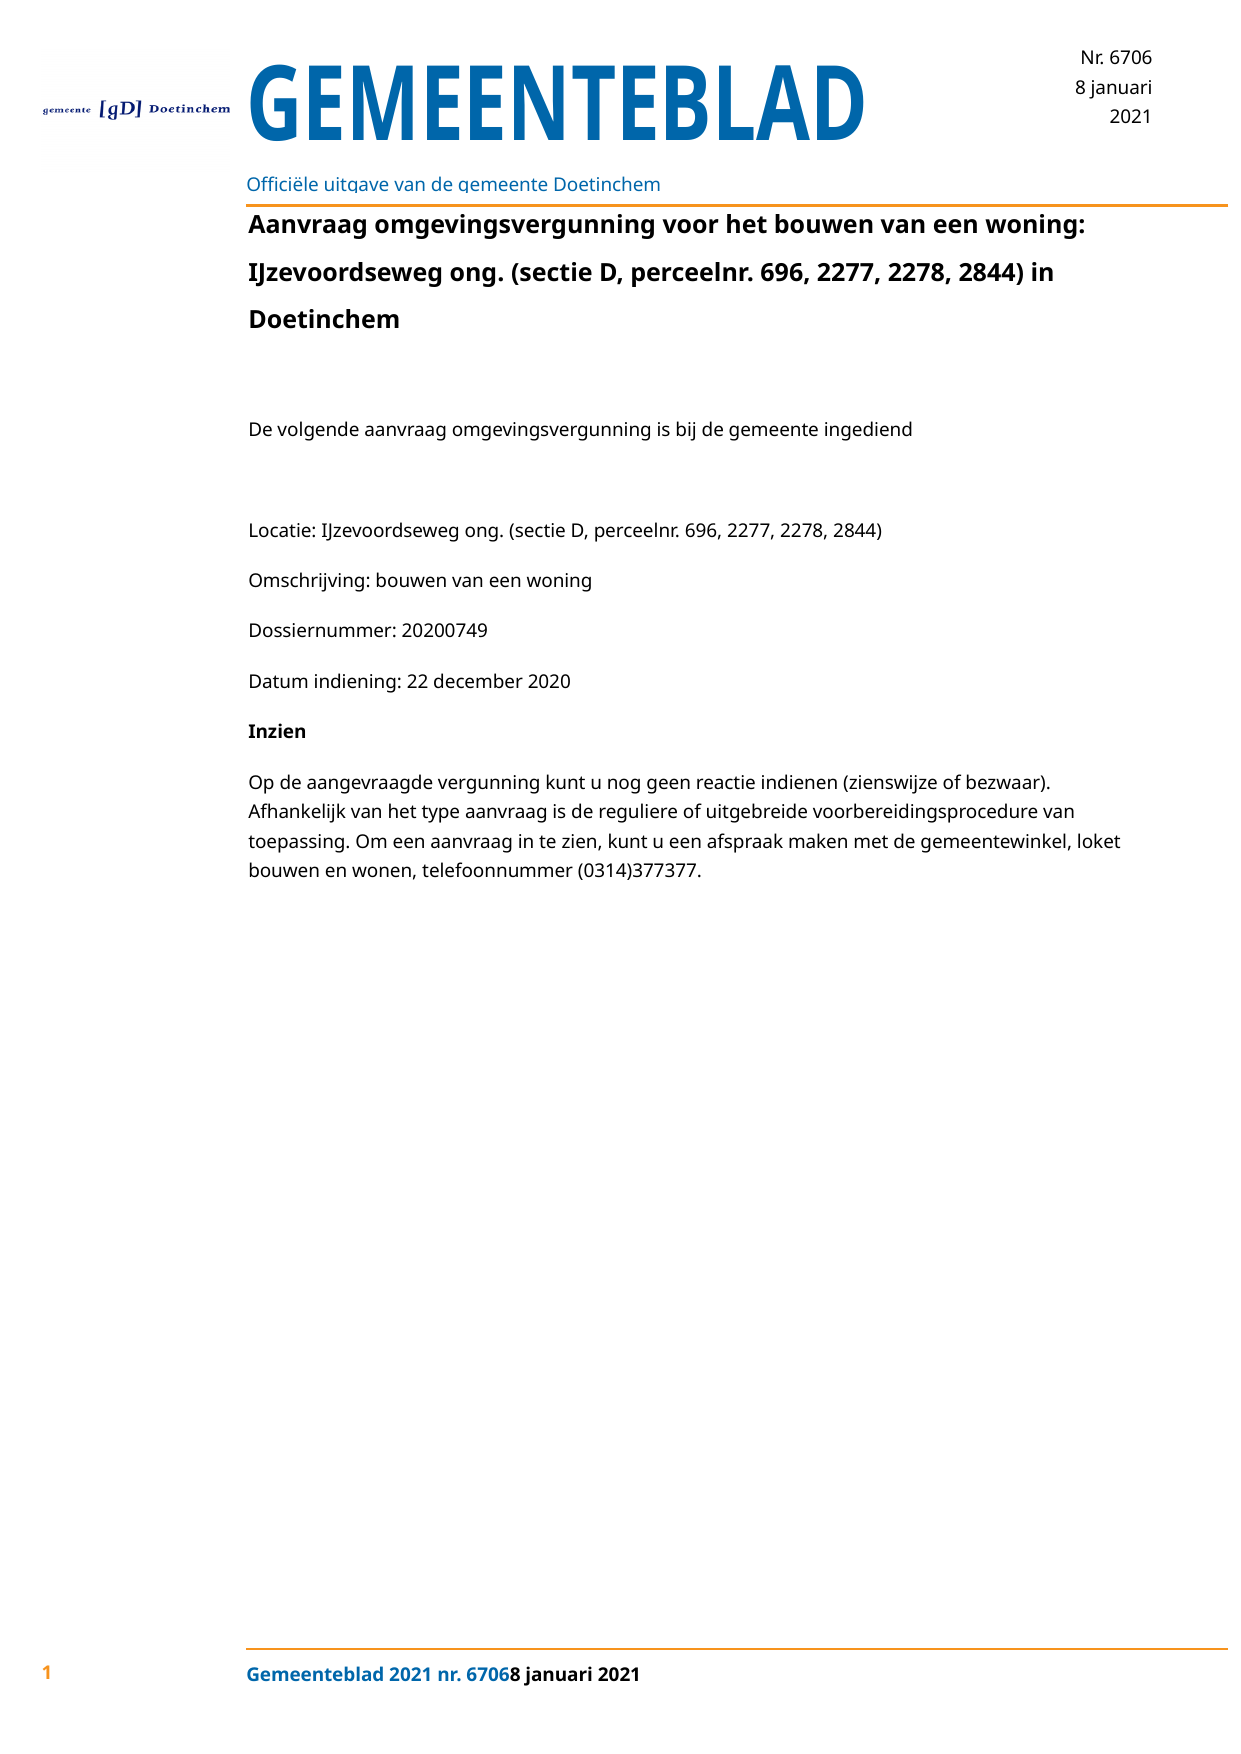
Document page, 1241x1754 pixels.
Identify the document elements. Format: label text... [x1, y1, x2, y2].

text Op de aangevraagde vergunning kunt u nog geen reactie indienen (zienswijze of bezwaar). Afhankelijk van het type aanvraag is de reguliere of uitgebreide voorbereidingsprocedure van toepassing. Om een aanvraag in te zien, kunt u een afspraak maken met de gemeentewinkel, loket bouwen en wonen, telefoonnummer (0314)377377. [248, 769, 1152, 883]
text Omschrijving: bouwen van een woning [248, 567, 1152, 593]
text De volgende aanvraag omgevingsvergunning is bij de gemeente ingediend [248, 416, 1152, 442]
text Aanvraag omgevingsvergunning voor het bouwen van een woning: IJzevoordseweg ong. (sectie D, perceelnr. 696, 2277, 2278, 2844) in Doetinchem [248, 207, 1152, 336]
text Locatie: IJzevoordseweg ong. (sectie D, perceelnr. 696, 2277, 2278, 2844) [248, 517, 1152, 542]
text Datum indiening: 22 december 2020 [248, 668, 1152, 694]
text Inzien [248, 718, 1152, 744]
picture [41, 47, 231, 172]
text Dossiernummer: 20200749 [248, 618, 1152, 643]
